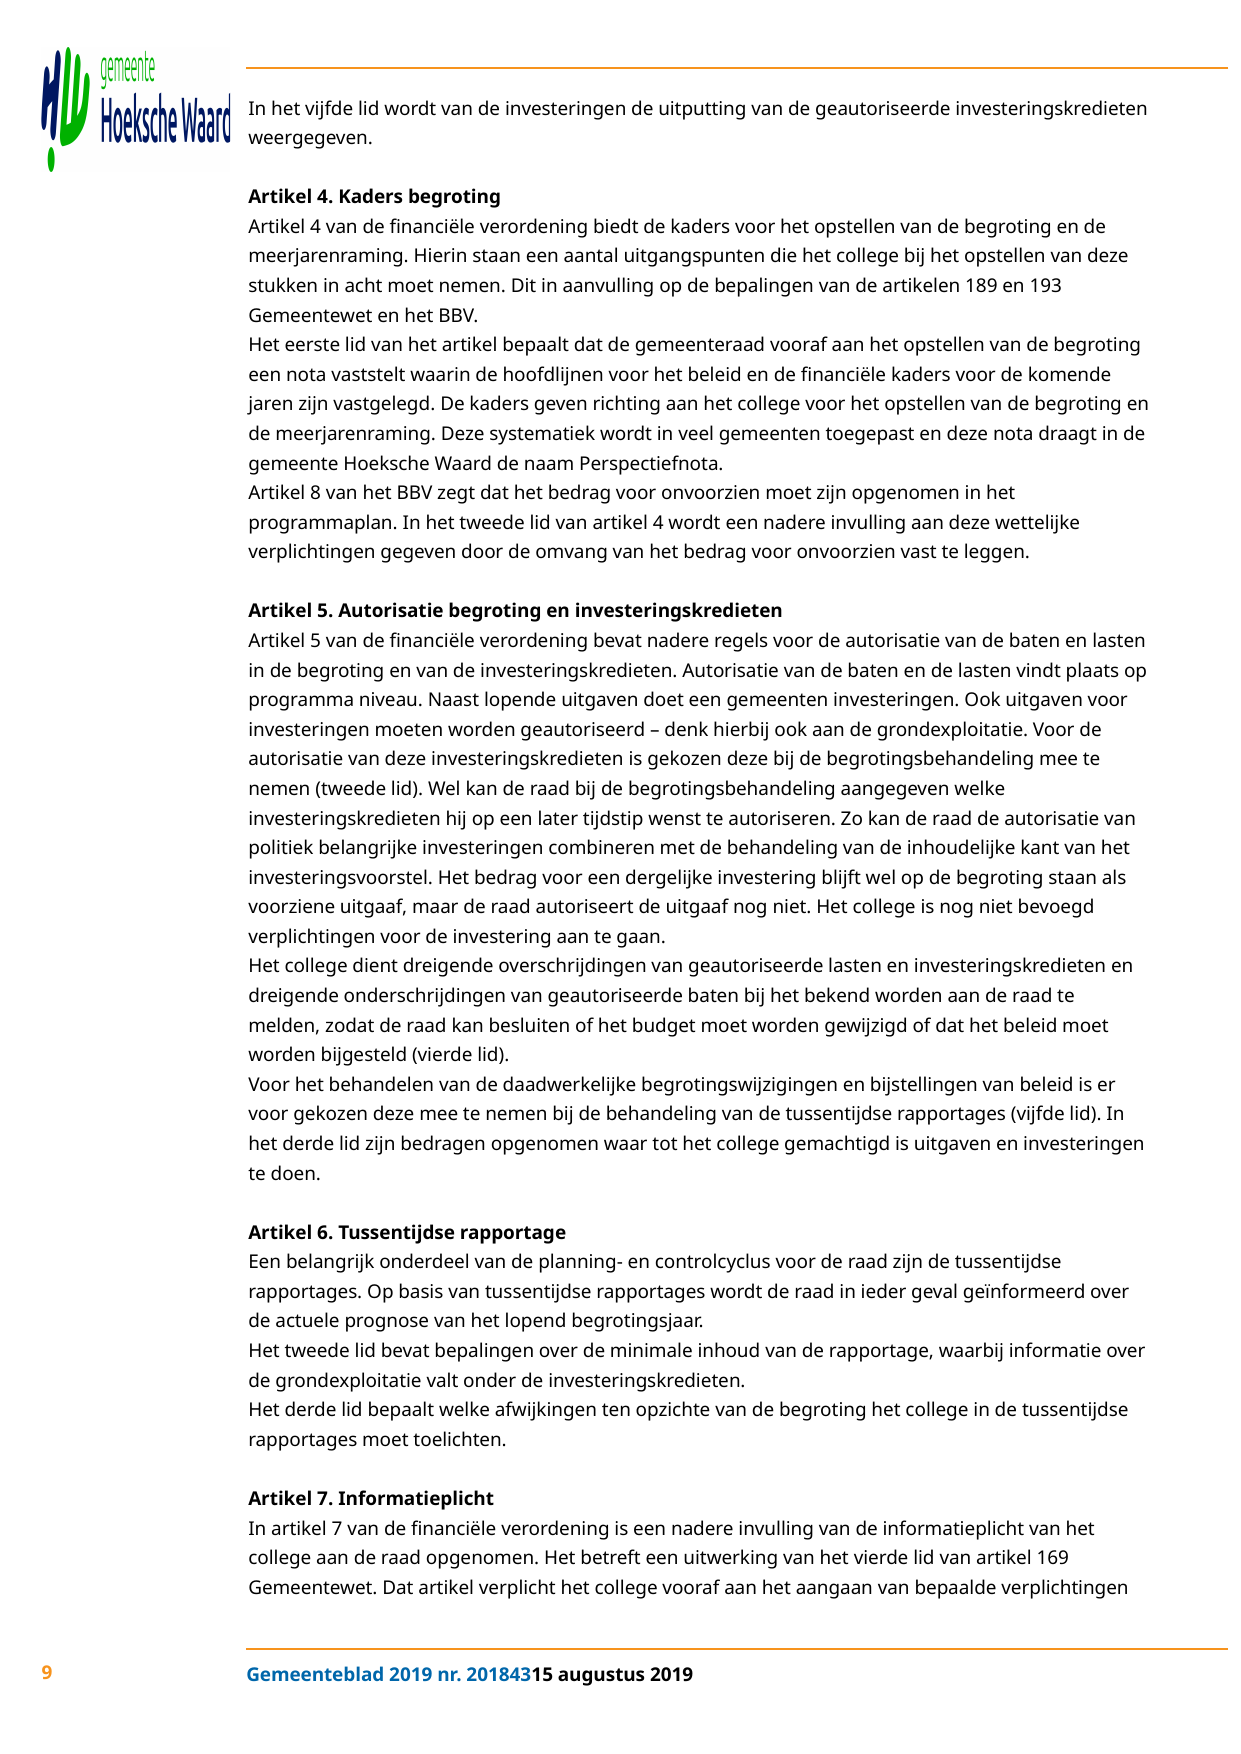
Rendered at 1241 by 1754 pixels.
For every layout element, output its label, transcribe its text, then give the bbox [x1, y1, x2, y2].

text In artikel 7 van de financiële verordening is een nadere invulling van de informatieplicht van het college aan de raad opgenomen. Het betreft een uitwerking van het vierde lid van artikel 169 Gemeentewet. Dat artikel verplicht het college vooraf aan het aangaan van bepaalde verplichtingen [248, 1515, 1152, 1600]
text Artikel 6. Tussentijdse rapportage [248, 1219, 1152, 1245]
text Het derde lid bepaalt welke afwijkingen ten opzichte van de begroting het college in de tussentijdse rapportages moet toelichten. [248, 1396, 1152, 1452]
text Het eerste lid van het artikel bepaalt dat de gemeenteraad vooraf aan het opstellen van de begroting een nota vaststelt waarin de hoofdlijnen voor het beleid en de financiële kaders voor de komende jaren zijn vastgelegd. De kaders geven richting aan het college voor het opstellen van de begroting en de meerjarenraming. Deze systematiek wordt in veel gemeenten toegepast en deze nota draagt in de gemeente Hoeksche Waard de naam Perspectiefnota. [248, 331, 1152, 476]
text Artikel 4. Kaders begroting [248, 183, 1152, 209]
text Artikel 8 van het BBV zegt dat het bedrag voor onvoorzien moet zijn opgenomen in het programmaplan. In het tweede lid van artikel 4 wordt een nadere invulling aan deze wettelijke verplichtingen gegeven door de omvang van het bedrag voor onvoorzien vast te leggen. [248, 479, 1152, 564]
text Het tweede lid bevat bepalingen over de minimale inhoud van de rapportage, waarbij informatie over de grondexploitatie valt onder de investeringskredieten. [248, 1337, 1152, 1393]
text Artikel 5. Autorisatie begroting en investeringskredieten [248, 598, 1152, 623]
text Het college dient dreigende overschrijdingen van geautoriseerde lasten en investeringskredieten en dreigende onderschrijdingen van geautoriseerde baten bij het bekend worden aan de raad te melden, zodat de raad kan besluiten of het budget moet worden gewijzigd of dat het beleid moet worden bijgesteld (vierde lid). [248, 953, 1152, 1067]
text Een belangrijk onderdeel van de planning- en controlcyclus voor de raad zijn de tussentijdse rapportages. Op basis van tussentijdse rapportages wordt de raad in ieder geval geïnformeerd over de actuele prognose van het lopend begrotingsjaar. [248, 1248, 1152, 1333]
text Artikel 7. Informatieplicht [248, 1485, 1152, 1511]
picture [41, 47, 231, 172]
text Voor het behandelen van de daadwerkelijke begrotingswijzigingen en bijstellingen van beleid is er voor gekozen deze mee te nemen bij de behandeling van de tussentijdse rapportages (vijfde lid). In het derde lid zijn bedragen opgenomen waar tot het college gemachtigd is uitgaven en investeringen te doen. [248, 1071, 1152, 1186]
text Artikel 4 van de financiële verordening biedt de kaders voor het opstellen van de begroting en de meerjarenraming. Hierin staan een aantal uitgangspunten die het college bij het opstellen van deze stukken in acht moet nemen. Dit in aanvulling op de bepalingen van de artikelen 189 en 193 Gemeentewet en het BBV. [248, 213, 1152, 328]
text Artikel 5 van de financiële verordening bevat nadere regels voor de autorisatie van de baten en lasten in de begroting en van de investeringskredieten. Autorisatie van de baten en de lasten vindt plaats op programma niveau. Naast lopende uitgaven doet een gemeenten investeringen. Ook uitgaven voor investeringen moeten worden geautoriseerd – denk hierbij ook aan de grondexploitatie. Voor de autorisatie van deze investeringskredieten is gekozen deze bij de begrotingsbehandeling mee te nemen (tweede lid). Wel kan de raad bij de begrotingsbehandeling aangegeven welke investeringskredieten hij op een later tijdstip wenst te autoriseren. Zo kan de raad de autorisatie van politiek belangrijke investeringen combineren met de behandeling van de inhoudelijke kant van het investeringsvoorstel. Het bedrag voor een dergelijke investering blijft wel op de begroting staan als voorziene uitgaaf, maar de raad autoriseert de uitgaaf nog niet. Het college is nog niet bevoegd verplichtingen voor de investering aan te gaan. [248, 627, 1152, 949]
text In het vijfde lid wordt van de investeringen de uitputting van de geautoriseerde investeringskredieten weergegeven. [248, 95, 1152, 150]
